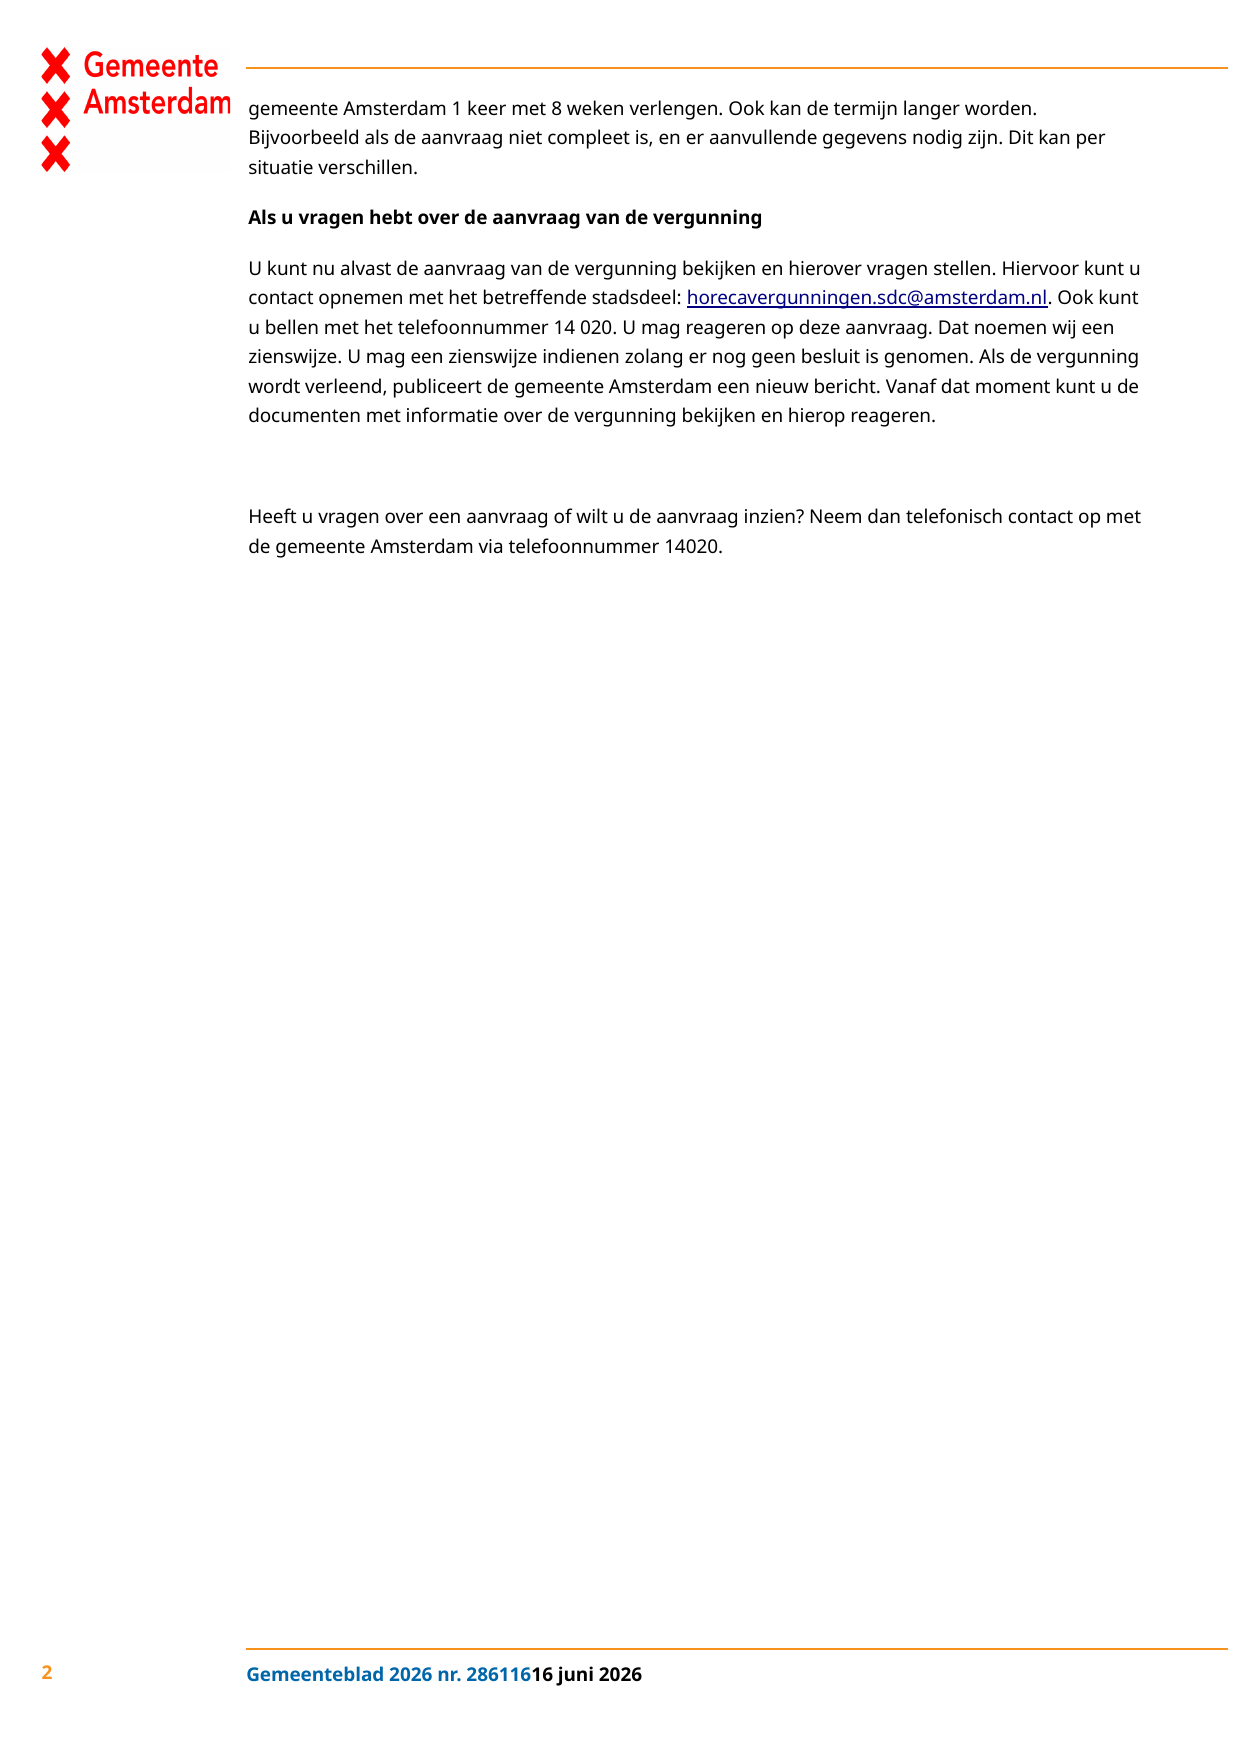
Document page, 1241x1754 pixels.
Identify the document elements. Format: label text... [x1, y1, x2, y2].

text Heeft u vragen over een aanvraag of wilt u de aanvraag inzien? Neem dan telefonisch contact op met de gemeente Amsterdam via telefoonnummer 14020. [248, 503, 1152, 559]
text Als u vragen hebt over de aanvraag van de vergunning [248, 204, 1152, 230]
text gemeente Amsterdam 1 keer met 8 weken verlengen. Ook kan de termijn langer worden. Bijvoorbeeld als de aanvraag niet compleet is, en er aanvullende gegevens nodig zijn. Dit kan per situatie verschillen. [248, 95, 1152, 180]
text U kunt nu alvast de aanvraag van de vergunning bekijken en hierover vragen stellen. Hiervoor kunt u contact opnemen met het betreffende stadsdeel: horecavergunningen.sdc@amsterdam.nl. Ook kunt u bellen met het telefoonnummer 14 020. U mag reageren op deze aanvraag. Dat noemen wij een zienswijze. U mag een zienswijze indienen zolang er nog geen besluit is genomen. Als de vergunning wordt verleend, publiceert de gemeente Amsterdam een nieuw bericht. Vanaf dat moment kunt u de documenten met informatie over de vergunning bekijken en hierop reageren. [248, 255, 1152, 428]
picture [41, 47, 231, 172]
